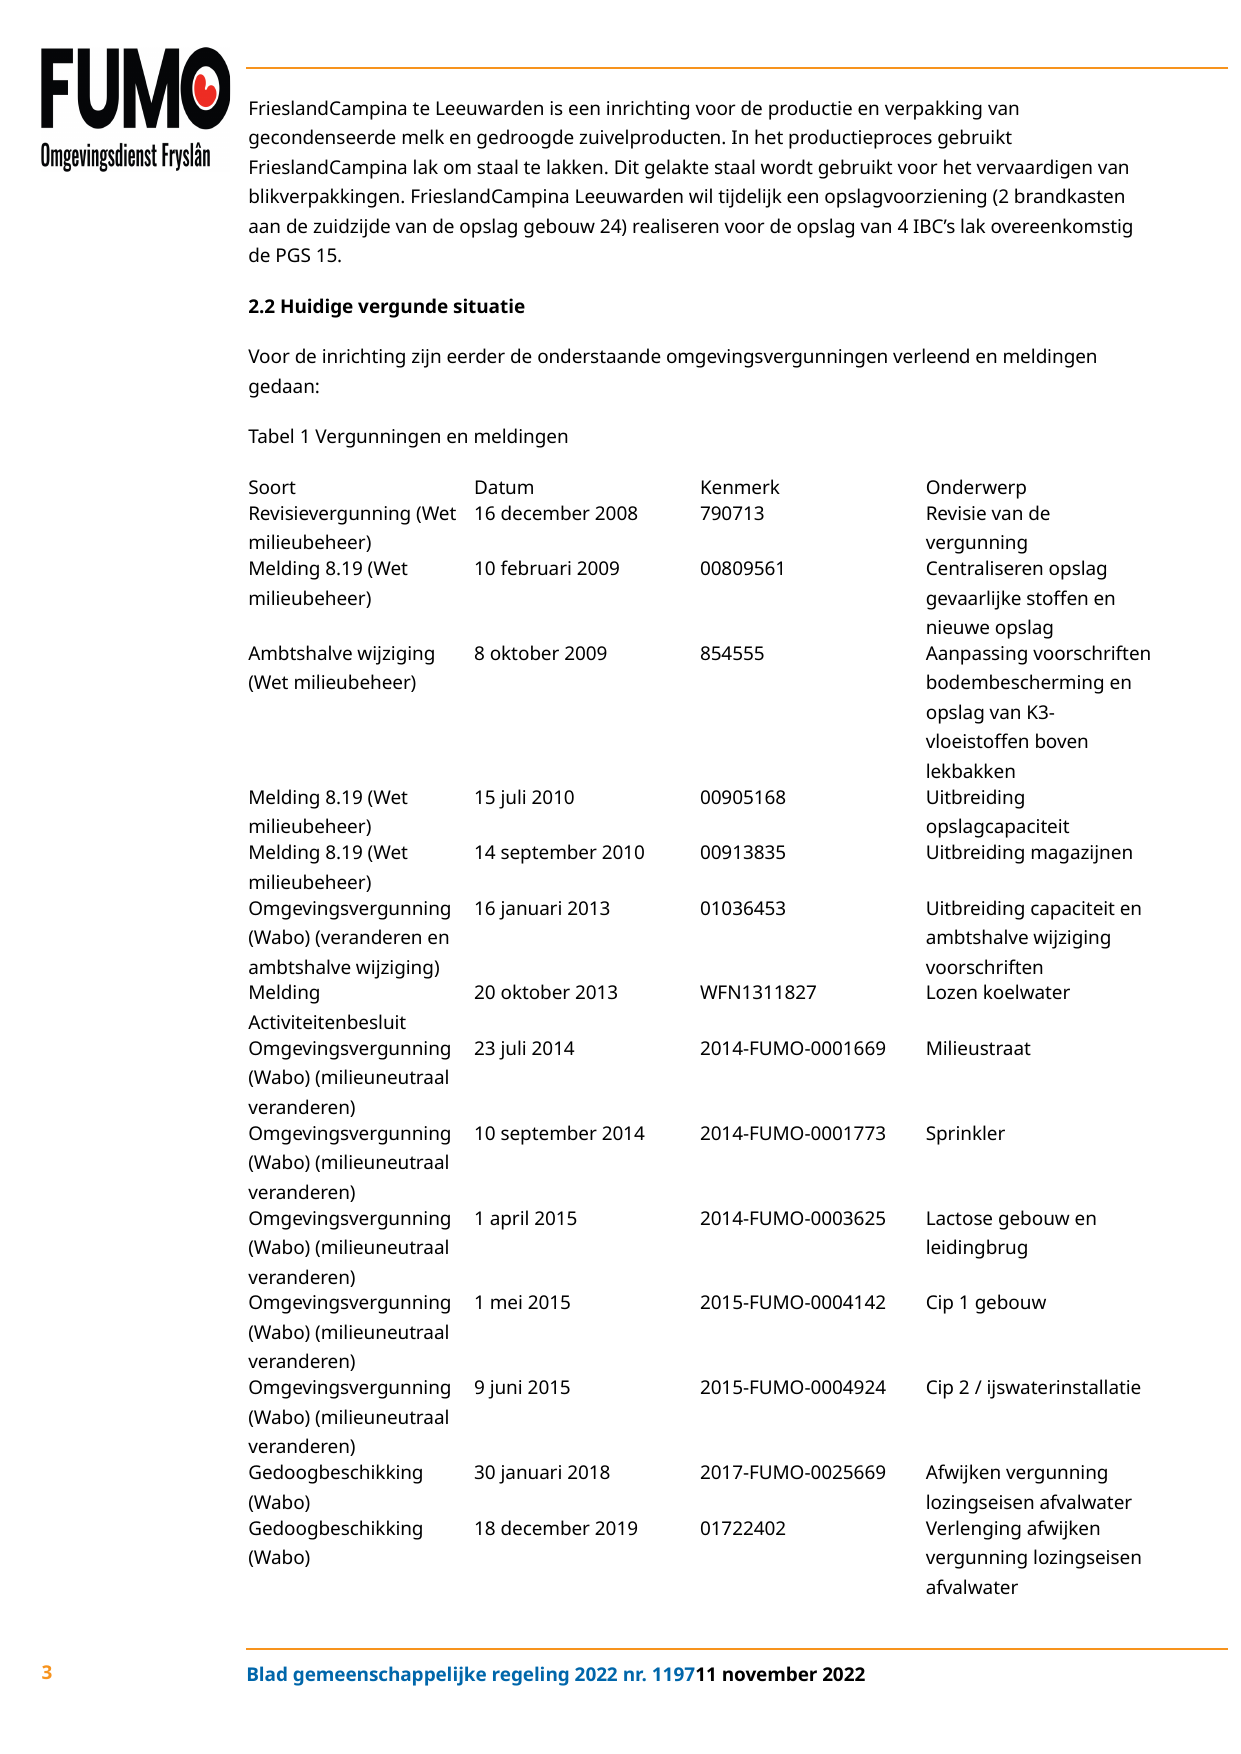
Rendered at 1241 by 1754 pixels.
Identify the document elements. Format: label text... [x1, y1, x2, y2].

table_cell Milieustraat [926, 1035, 1152, 1120]
table_cell Lozen koelwater [926, 980, 1152, 1035]
table_cell Omgevingsvergunning (Wabo) (milieuneutraal veranderen) [248, 1205, 474, 1289]
table_cell Omgevingsvergunning (Wabo) (milieuneutraal veranderen) [248, 1120, 474, 1205]
table_cell 2014-FUMO-0001669 [700, 1035, 926, 1120]
table_cell Gedoogbeschikking (Wabo) [248, 1515, 474, 1599]
table_cell Omgevingsvergunning (Wabo) (milieuneutraal veranderen) [248, 1290, 474, 1374]
table_cell 2015-FUMO-0004924 [700, 1375, 926, 1459]
table_cell Verlenging afwijken vergunning lozingseisen afvalwater [926, 1515, 1152, 1599]
table_cell 2014-FUMO-0003625 [700, 1205, 926, 1289]
table_cell 23 juli 2014 [474, 1035, 700, 1120]
table_cell Cip 2 / ijswaterinstallatie [926, 1375, 1152, 1459]
table_header Onderwerp [926, 474, 1152, 500]
table_cell Uitbreiding capaciteit en ambtshalve wijziging voorschriften [926, 895, 1152, 979]
table_cell Revisievergunning (Wet milieubeheer) [248, 500, 474, 555]
table_cell 10 februari 2009 [474, 555, 700, 640]
table_cell 00905168 [700, 784, 926, 839]
table_cell 14 september 2010 [474, 839, 700, 895]
table_cell 00913835 [700, 839, 926, 895]
table_cell 2015-FUMO-0004142 [700, 1290, 926, 1374]
table_cell Ambtshalve wijziging (Wet milieubeheer) [248, 640, 474, 784]
table_cell 10 september 2014 [474, 1120, 700, 1205]
table_cell 01722402 [700, 1515, 926, 1599]
text Tabel 1 Vergunningen en meldingen [248, 423, 1152, 449]
table_cell 01036453 [700, 895, 926, 979]
table_cell 9 juni 2015 [474, 1375, 700, 1459]
table_cell Omgevingsvergunning (Wabo) (milieuneutraal veranderen) [248, 1035, 474, 1120]
table_cell Omgevingsvergunning (Wabo) (veranderen en ambtshalve wijziging) [248, 895, 474, 979]
table_cell Cip 1 gebouw [926, 1290, 1152, 1374]
table_cell 2014-FUMO-0001773 [700, 1120, 926, 1205]
table_cell Revisie van de vergunning [926, 500, 1152, 555]
table_cell Gedoogbeschikking (Wabo) [248, 1459, 474, 1515]
table_cell WFN1311827 [700, 980, 926, 1035]
text FrieslandCampina te Leeuwarden is een inrichting voor de productie en verpakking van gecondenseerde melk en gedroogde zuivelproducten. In het productieproces gebruikt FrieslandCampina lak om staal te lakken. Dit gelakte staal wordt gebruikt voor het vervaardigen van blikverpakkingen. FrieslandCampina Leeuwarden wil tijdelijk een opslagvoorziening (2 brandkasten aan de zuidzijde van de opslag gebouw 24) realiseren voor de opslag van 4 IBC’s lak overeenkomstig de PGS 15. [248, 95, 1152, 268]
table_cell Lactose gebouw en leidingbrug [926, 1205, 1152, 1289]
table_cell 2017-FUMO-0025669 [700, 1459, 926, 1515]
table_header Datum [474, 474, 700, 500]
table_cell Melding Activiteitenbesluit [248, 980, 474, 1035]
table_cell 854555 [700, 640, 926, 784]
table_cell 30 januari 2018 [474, 1459, 700, 1515]
table_cell 20 oktober 2013 [474, 980, 700, 1035]
table_cell 8 oktober 2009 [474, 640, 700, 784]
table_header Soort [248, 474, 474, 500]
table_cell Centraliseren opslag gevaarlijke stoffen en nieuwe opslag [926, 555, 1152, 640]
table_cell Uitbreiding opslagcapaciteit [926, 784, 1152, 839]
table_cell 18 december 2019 [474, 1515, 700, 1599]
table_cell 1 mei 2015 [474, 1290, 700, 1374]
table_cell 15 juli 2010 [474, 784, 700, 839]
table_cell Melding 8.19 (Wet milieubeheer) [248, 839, 474, 895]
text Voor de inrichting zijn eerder de onderstaande omgevingsvergunningen verleend en meldingen gedaan: [248, 343, 1152, 399]
table_header Kenmerk [700, 474, 926, 500]
table_cell 00809561 [700, 555, 926, 640]
table_cell Uitbreiding magazijnen [926, 839, 1152, 895]
table_cell Sprinkler [926, 1120, 1152, 1205]
table_cell 790713 [700, 500, 926, 555]
table_cell Aanpassing voorschriften bodembescherming en opslag van K3-vloeistoffen boven lekbakken [926, 640, 1152, 784]
text 2.2 Huidige vergunde situatie [248, 293, 1152, 319]
table_cell Melding 8.19 (Wet milieubeheer) [248, 555, 474, 640]
picture [41, 47, 231, 172]
table_cell 16 december 2008 [474, 500, 700, 555]
table_cell Melding 8.19 (Wet milieubeheer) [248, 784, 474, 839]
table_cell Afwijken vergunning lozingseisen afvalwater [926, 1459, 1152, 1515]
table_cell 1 april 2015 [474, 1205, 700, 1289]
table_cell Omgevingsvergunning (Wabo) (milieuneutraal veranderen) [248, 1375, 474, 1459]
table_cell 16 januari 2013 [474, 895, 700, 979]
